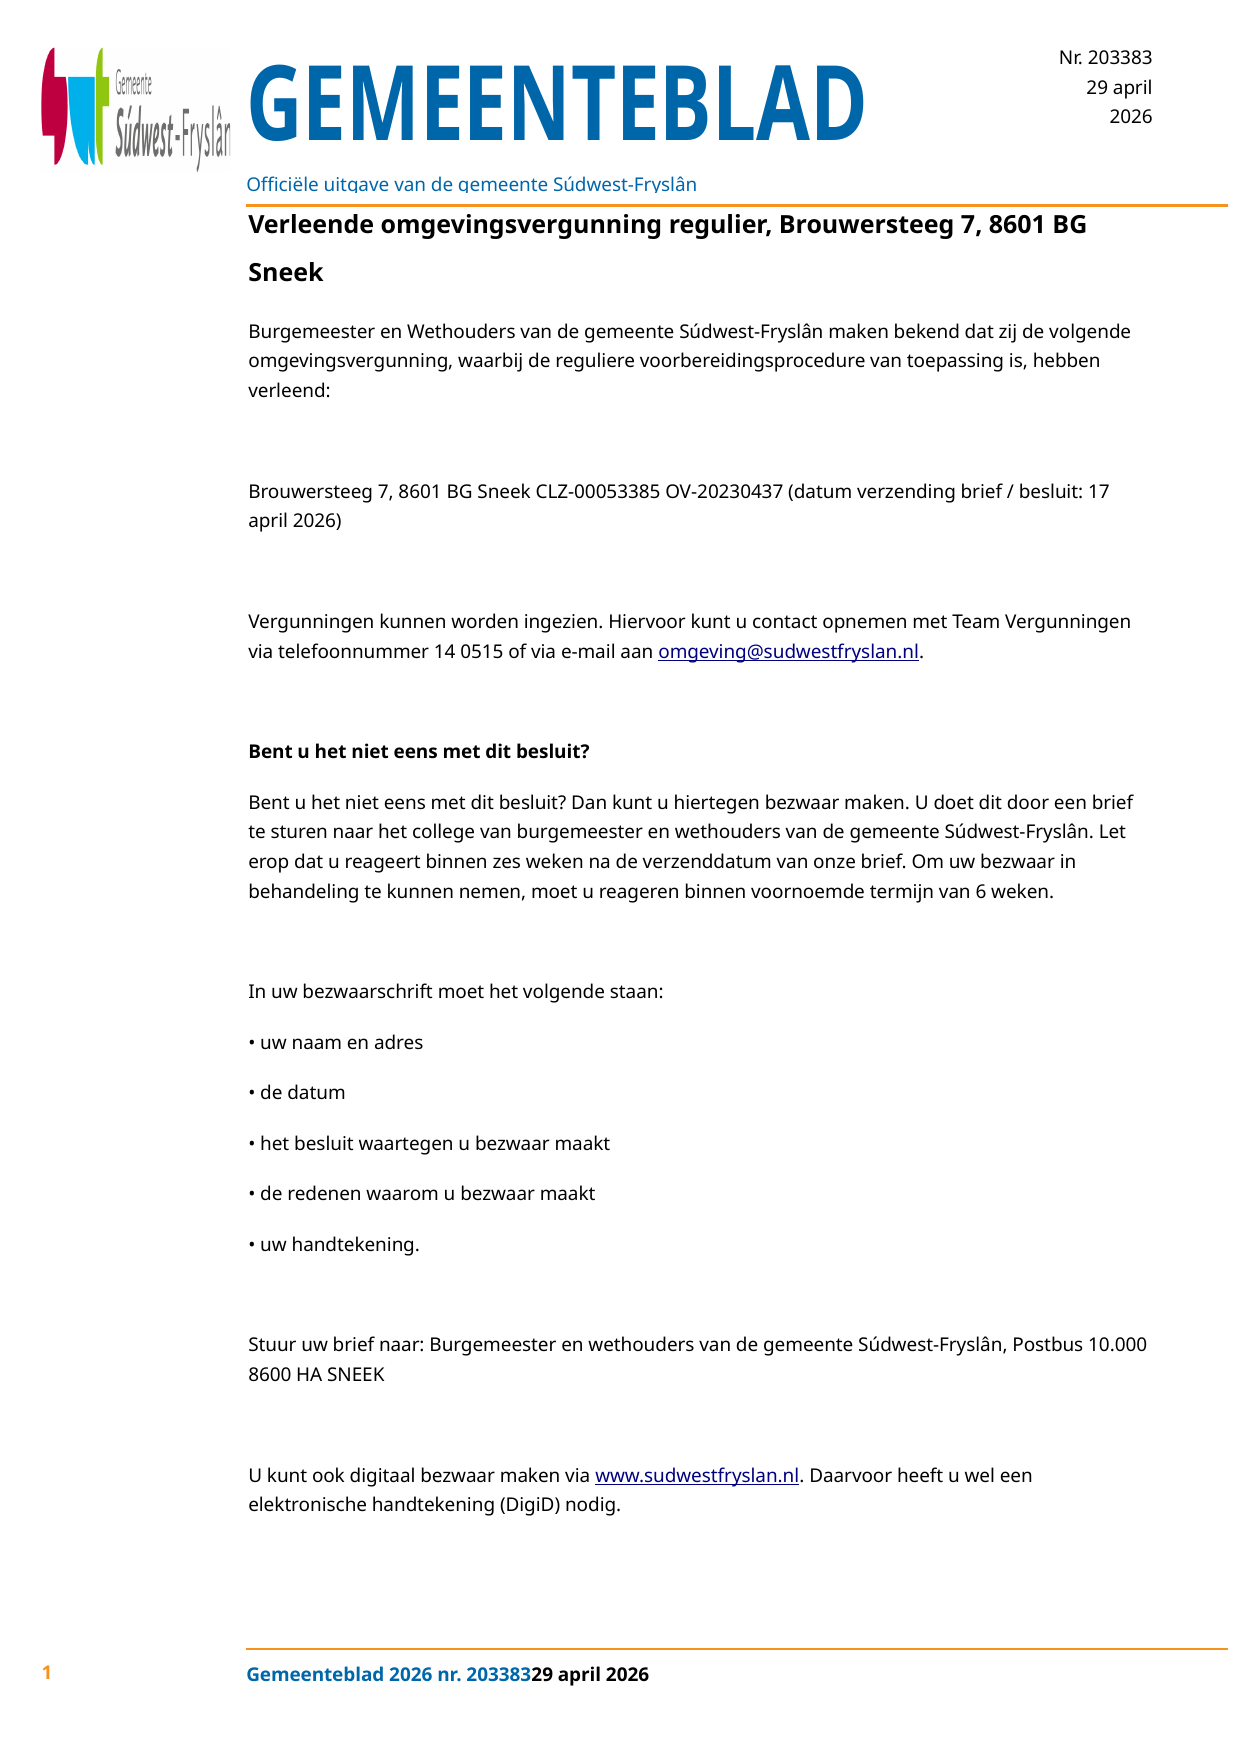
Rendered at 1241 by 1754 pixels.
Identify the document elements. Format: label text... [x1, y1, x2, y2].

text In uw bezwaarschrift moet het volgende staan: [248, 979, 1152, 1004]
picture [41, 47, 231, 172]
text Brouwersteeg 7, 8601 BG Sneek CLZ-00053385 OV-20230437 (datum verzending brief / besluit: 17 april 2026) [248, 478, 1152, 533]
text • de datum [248, 1079, 1152, 1105]
text Bent u het niet eens met dit besluit? Dan kunt u hiertegen bezwaar maken. U doet dit door een brief te sturen naar het college van burgemeester en wethouders van de gemeente Súdwest-Fryslân. Let erop dat u reageert binnen zes weken na de verzenddatum van onze brief. Om uw bezwaar in behandeling te kunnen nemen, moet u reageren binnen voornoemde termijn van 6 weken. [248, 789, 1152, 904]
text Verleende omgevingsvergunning regulier, Brouwersteeg 7, 8601 BG Sneek [248, 207, 1152, 288]
text • de redenen waarom u bezwaar maakt [248, 1180, 1152, 1206]
text • uw naam en adres [248, 1029, 1152, 1055]
text • het besluit waartegen u bezwaar maakt [248, 1130, 1152, 1156]
text Burgemeester en Wethouders van de gemeente Súdwest-Fryslân maken bekend dat zij de volgende omgevingsvergunning, waarbij de reguliere voorbereidingsprocedure van toepassing is, hebben verleend: [248, 318, 1152, 403]
text Stuur uw brief naar: Burgemeester en wethouders van de gemeente Súdwest-Fryslân, Postbus 10.000 8600 HA SNEEK [248, 1332, 1152, 1387]
text Bent u het niet eens met dit besluit? [248, 739, 1152, 764]
text Vergunningen kunnen worden ingezien. Hiervoor kunt u contact opnemen met Team Vergunningen via telefoonnummer 14 0515 of via e-mail aan omgeving@sudwestfryslan.nl. [248, 608, 1152, 664]
text U kunt ook digitaal bezwaar maken via www.sudwestfryslan.nl. Daarvoor heeft u wel een elektronische handtekening (DigiD) nodig. [248, 1462, 1152, 1517]
text • uw handtekening. [248, 1231, 1152, 1257]
